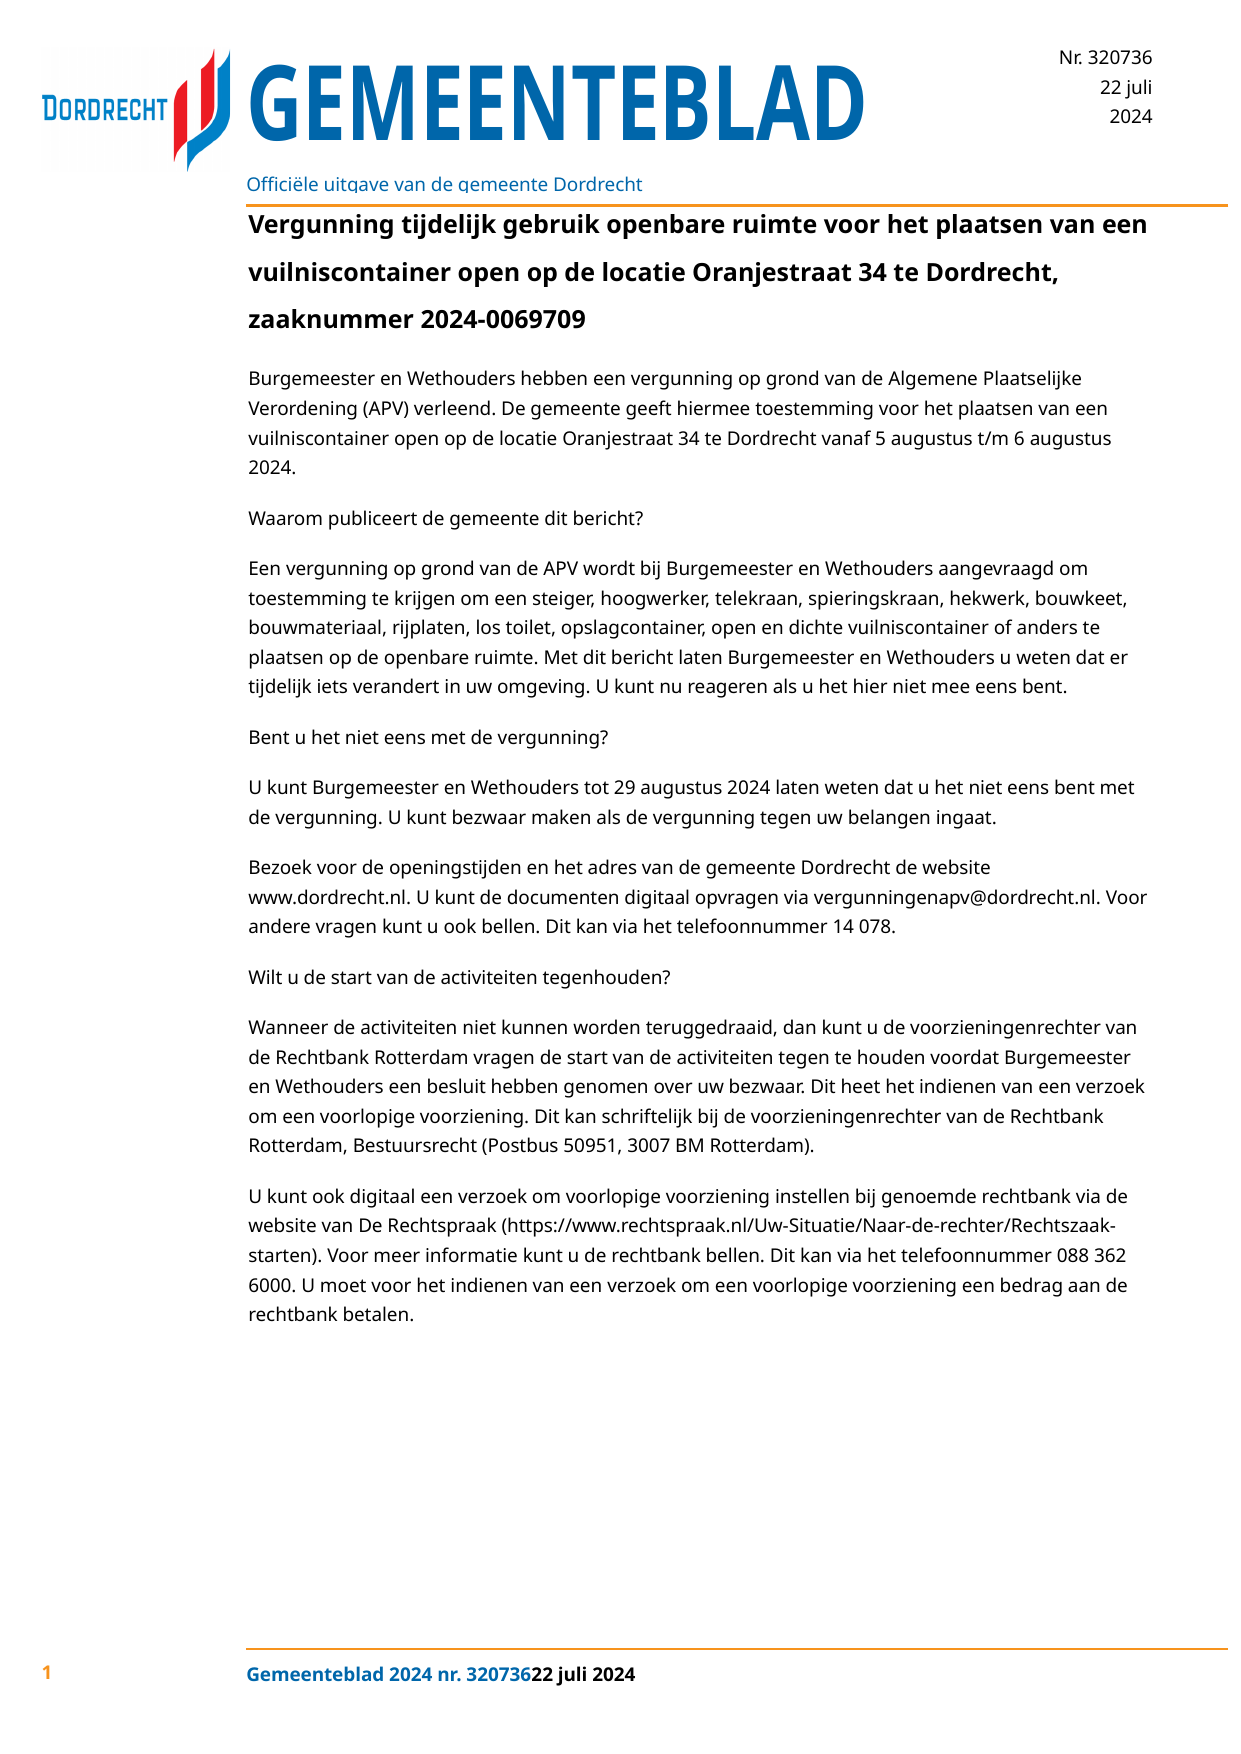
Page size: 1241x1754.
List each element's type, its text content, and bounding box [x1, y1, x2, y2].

text Een vergunning op grond van de APV wordt bij Burgemeester en Wethouders aangevraagd om toestemming te krijgen om een steiger, hoogwerker, telekraan, spieringskraan, hekwerk, bouwkeet, bouwmateriaal, rijplaten, los toilet, opslagcontainer, open en dichte vuilniscontainer of anders te plaatsen op de openbare ruimte. Met dit bericht laten Burgemeester en Wethouders u weten dat er tijdelijk iets verandert in uw omgeving. U kunt nu reageren als u het hier niet mee eens bent. [248, 555, 1152, 699]
text Wilt u de start van de activiteiten tegenhouden? [248, 964, 1152, 989]
picture [41, 47, 231, 172]
text U kunt ook digitaal een verzoek om voorlopige voorziening instellen bij genoemde rechtbank via de website van De Rechtspraak (https://www.rechtspraak.nl/Uw-Situatie/Naar-de-rechter/Rechtszaak-starten). Voor meer informatie kunt u de rechtbank bellen. Dit kan via het telefoonnummer 088 362 6000. U moet voor het indienen van een verzoek om een voorlopige voorziening een bedrag aan de rechtbank betalen. [248, 1183, 1152, 1327]
text Bezoek voor de openingstijden en het adres van de gemeente Dordrecht de website www.dordrecht.nl. U kunt de documenten digitaal opvragen via vergunningenapv@dordrecht.nl. Voor andere vragen kunt u ook bellen. Dit kan via het telefoonnummer 14 078. [248, 854, 1152, 939]
text Burgemeester en Wethouders hebben een vergunning op grond van de Algemene Plaatselijke Verordening (APV) verleend. De gemeente geeft hiermee toestemming voor het plaatsen van een vuilniscontainer open op de locatie Oranjestraat 34 te Dordrecht vanaf 5 augustus t/m 6 augustus 2024. [248, 366, 1152, 480]
text Wanneer de activiteiten niet kunnen worden teruggedraaid, dan kunt u de voorzieningenrechter van de Rechtbank Rotterdam vragen de start van de activiteiten tegen te houden voordat Burgemeester en Wethouders een besluit hebben genomen over uw bezwaar. Dit heet het indienen van een verzoek om een voorlopige voorziening. Dit kan schriftelijk bij de voorzieningenrechter van de Rechtbank Rotterdam, Bestuursrecht (Postbus 50951, 3007 BM Rotterdam). [248, 1014, 1152, 1158]
text Waarom publiceert de gemeente dit bericht? [248, 505, 1152, 530]
text U kunt Burgemeester en Wethouders tot 29 augustus 2024 laten weten dat u het niet eens bent met de vergunning. U kunt bezwaar maken als de vergunning tegen uw belangen ingaat. [248, 774, 1152, 829]
text Vergunning tijdelijk gebruik openbare ruimte voor het plaatsen van een vuilniscontainer open op de locatie Oranjestraat 34 te Dordrecht, zaaknummer 2024-0069709 [248, 207, 1152, 336]
text Bent u het niet eens met de vergunning? [248, 724, 1152, 749]
